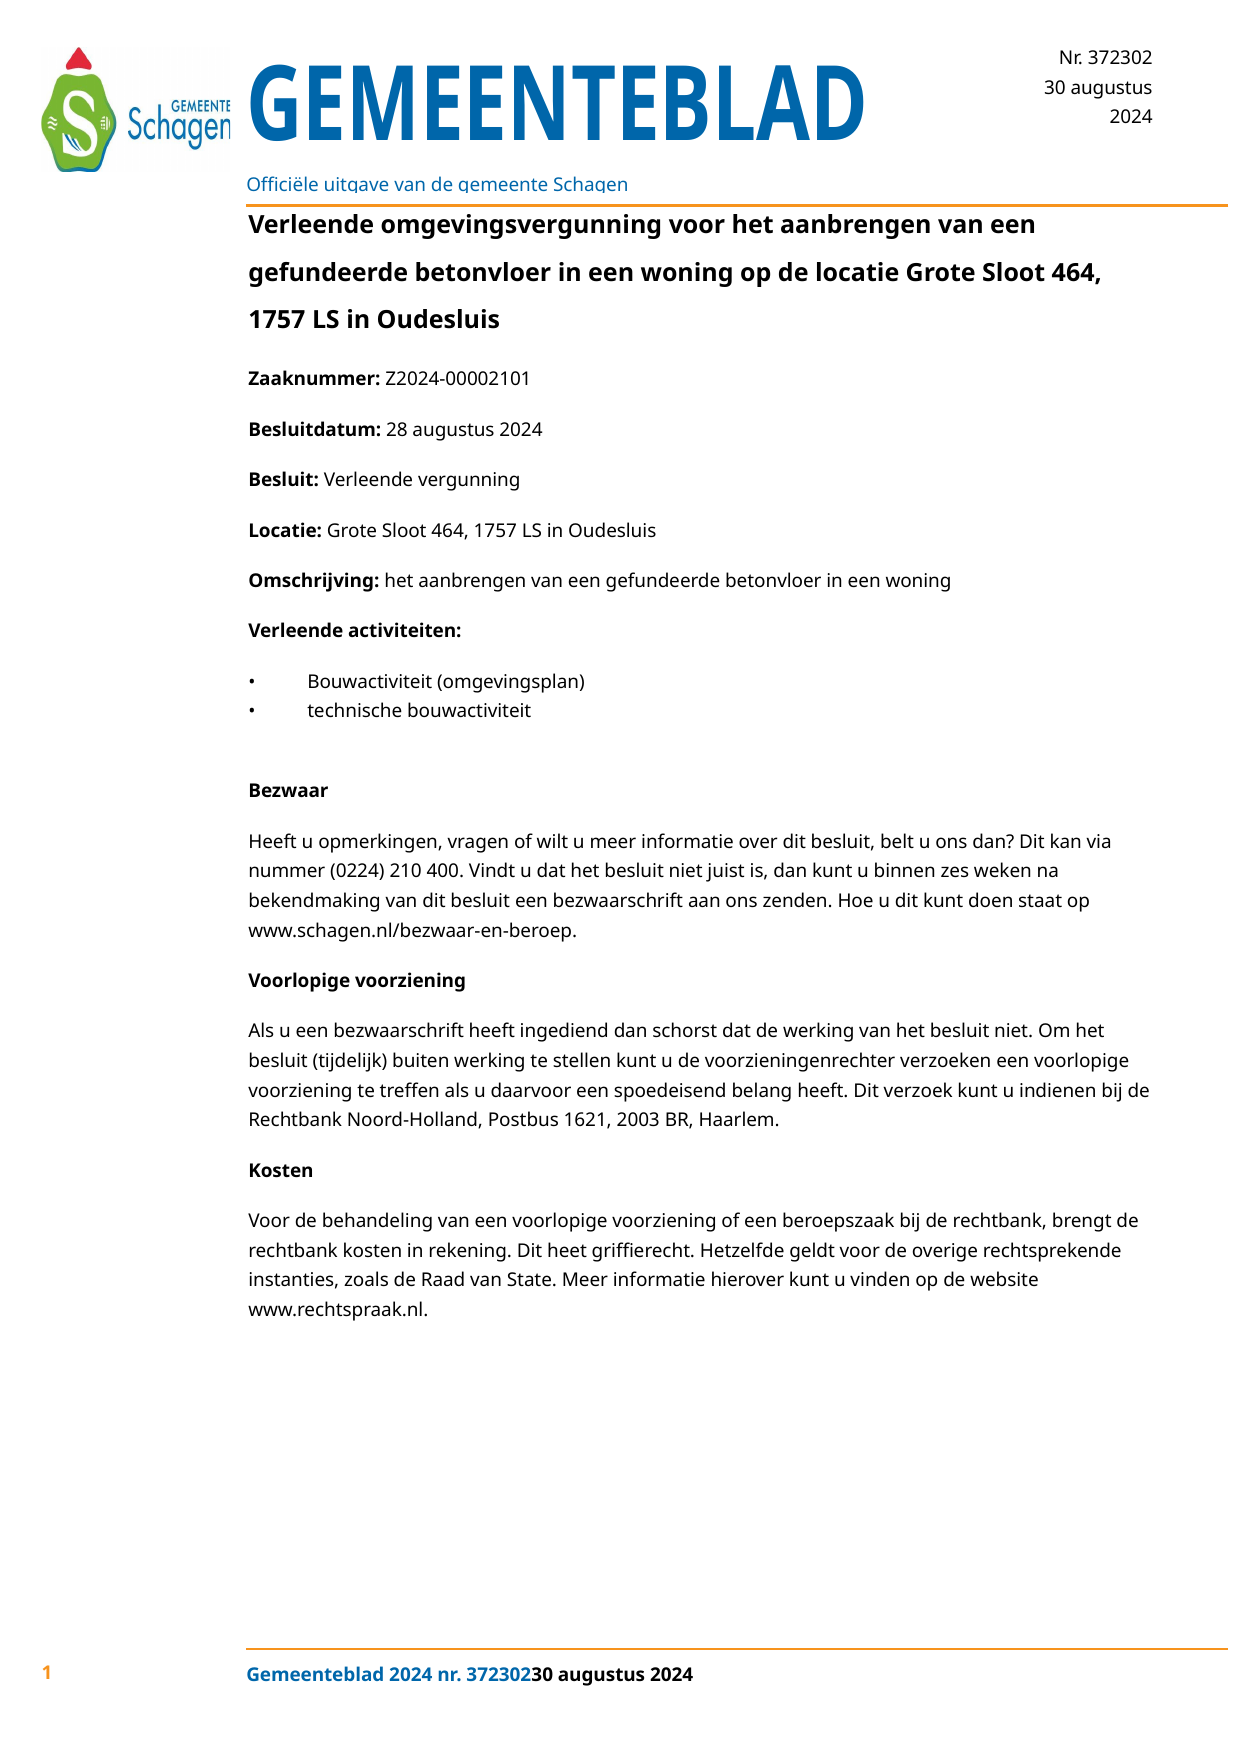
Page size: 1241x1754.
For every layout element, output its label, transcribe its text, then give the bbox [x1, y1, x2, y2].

text Besluit: Verleende vergunning [248, 466, 1152, 492]
list Bouwactiviteit (omgevingsplan) [248, 668, 1152, 694]
text Kosten [248, 1157, 1152, 1182]
text Verleende activiteiten: [248, 618, 1152, 643]
text Heeft u opmerkingen, vragen of wilt u meer informatie over dit besluit, belt u ons dan? Dit kan via nummer (0224) 210 400. Vindt u dat het besluit niet juist is, dan kunt u binnen zes weken na bekendmaking van dit besluit een bezwaarschrift aan ons zenden. Hoe u dit kunt doen staat op www.schagen.nl/bezwaar-en-beroep. [248, 828, 1152, 942]
text Besluitdatum: 28 augustus 2024 [248, 416, 1152, 442]
text Zaaknummer: Z2024-00002101 [248, 366, 1152, 391]
text Omschrijving: het aanbrengen van een gefundeerde betonvloer in een woning [248, 567, 1152, 593]
text Als u een bezwaarschrift heeft ingediend dan schorst dat de werking van het besluit niet. Om het besluit (tijdelijk) buiten werking te stellen kunt u de voorzieningenrechter verzoeken een voorlopige voorziening te treffen als u daarvoor een spoedeisend belang heeft. Dit verzoek kunt u indienen bij de Rechtbank Noord-Holland, Postbus 1621, 2003 BR, Haarlem. [248, 1018, 1152, 1132]
text Locatie: Grote Sloot 464, 1757 LS in Oudesluis [248, 517, 1152, 542]
text Bezwaar [248, 778, 1152, 803]
list technische bouwactiviteit [248, 698, 1152, 723]
text Voorlopige voorziening [248, 967, 1152, 993]
text Voor de behandeling van een voorlopige voorziening of een beroepszaak bij de rechtbank, brengt de rechtbank kosten in rekening. Dit heet griffierecht. Hetzelfde geldt voor de overige rechtsprekende instanties, zoals de Raad van State. Meer informatie hierover kunt u vinden op de website www.rechtspraak.nl. [248, 1207, 1152, 1322]
text Verleende omgevingsvergunning voor het aanbrengen van een gefundeerde betonvloer in een woning op de locatie Grote Sloot 464, 1757 LS in Oudesluis [248, 207, 1152, 336]
picture [41, 47, 231, 172]
